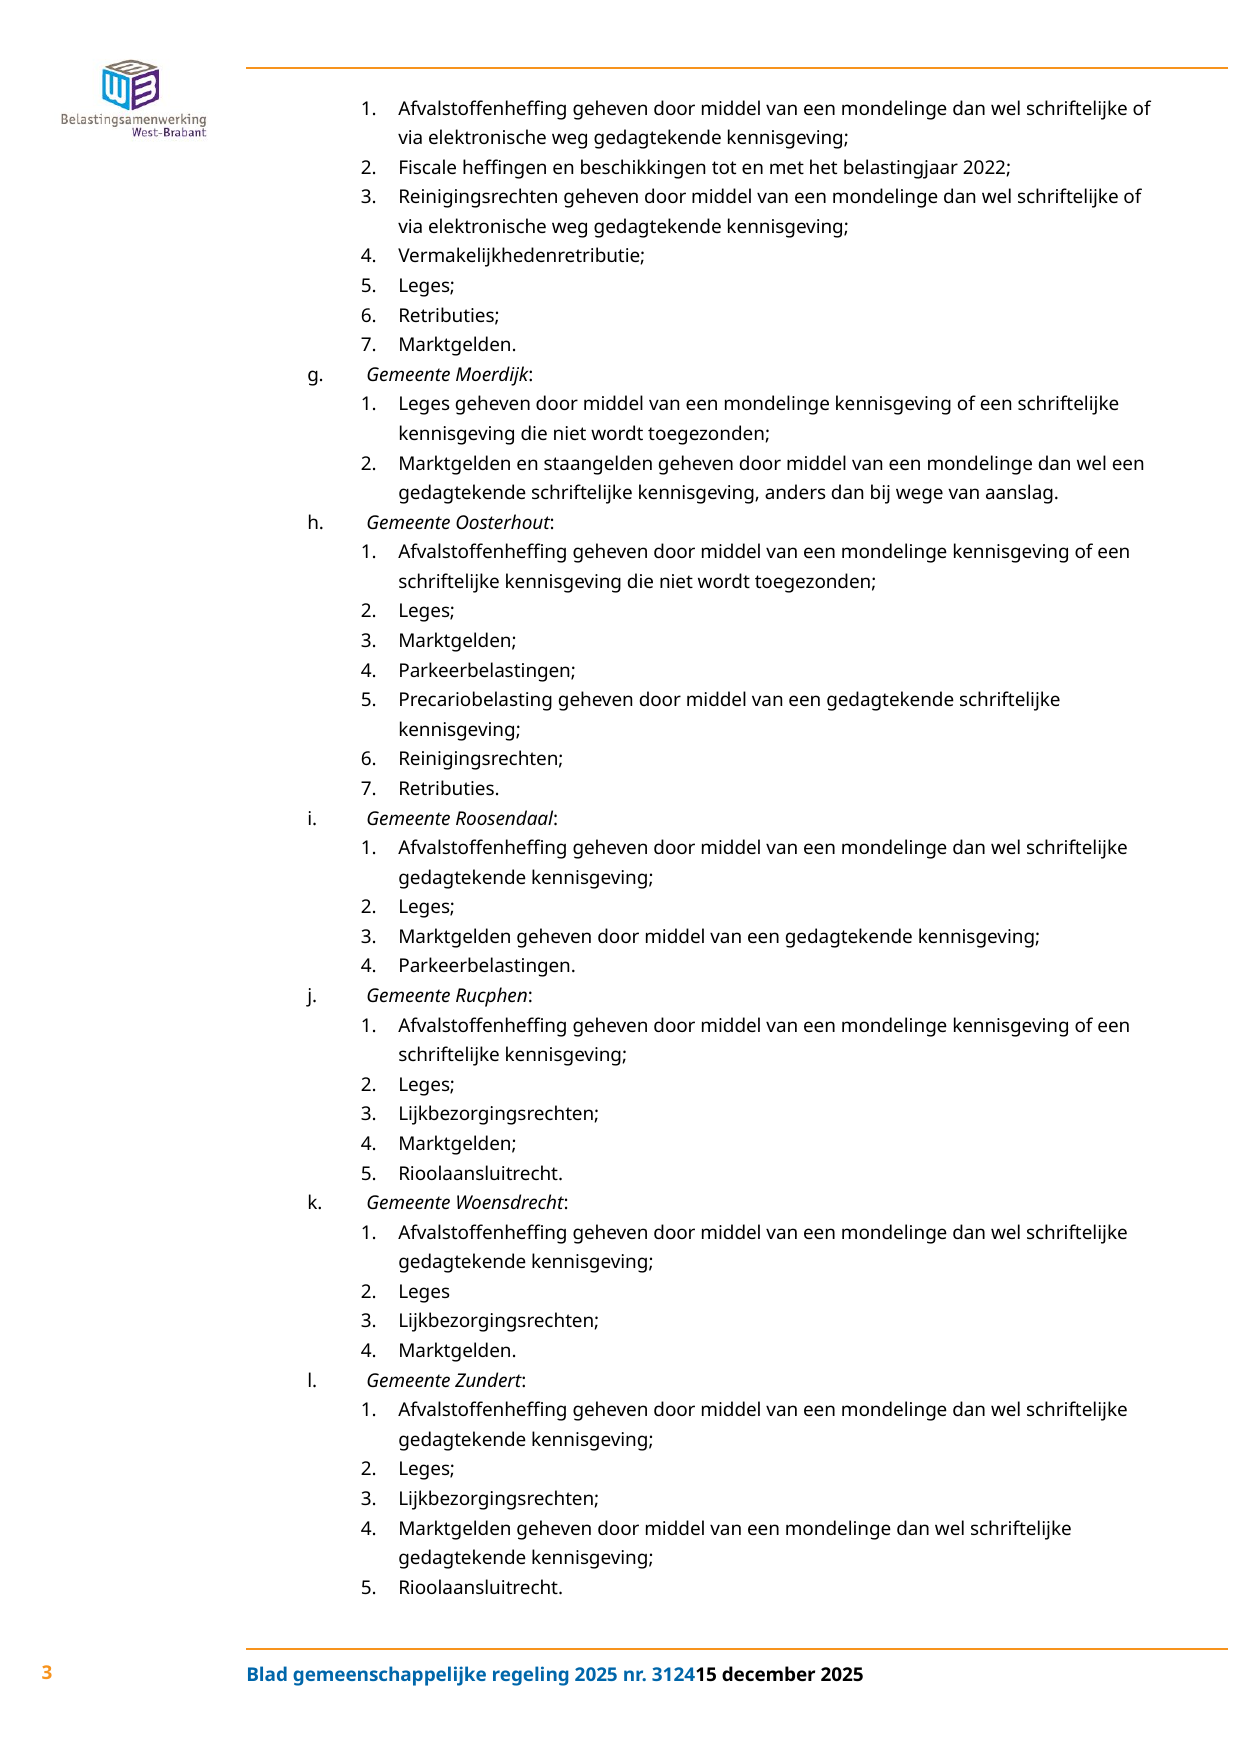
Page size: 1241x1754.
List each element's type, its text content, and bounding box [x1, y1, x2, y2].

list Parkeerbelastingen. [361, 953, 1152, 978]
list Marktgelden geheven door middel van een mondelinge dan wel schriftelijke gedagtekende kennisgeving; [361, 1515, 1152, 1570]
list Retributies. [361, 775, 1152, 801]
list Afvalstoffenheffing geheven door middel van een mondelinge kennisgeving of een schriftelijke kennisgeving; [361, 1012, 1152, 1067]
list Precariobelasting geheven door middel van een gedagtekende schriftelijke kennisgeving; [361, 686, 1152, 742]
list Gemeente Rucphen: [307, 982, 1152, 1008]
list Afvalstoffenheffing geheven door middel van een mondelinge kennisgeving of een schriftelijke kennisgeving die niet wordt toegezonden; [361, 538, 1152, 594]
list Marktgelden; [361, 627, 1152, 653]
list Vermakelijkhedenretributie; [361, 243, 1152, 268]
list Marktgelden. [361, 331, 1152, 357]
list Retributies; [361, 302, 1152, 328]
list Gemeente Moerdijk: [307, 361, 1152, 387]
list Leges; [361, 1071, 1152, 1097]
list Leges; [361, 1456, 1152, 1481]
list Lijkbezorgingsrechten; [361, 1308, 1152, 1333]
list Gemeente Woensdrecht: [307, 1189, 1152, 1215]
list Leges; [361, 893, 1152, 919]
list Lijkbezorgingsrechten; [361, 1101, 1152, 1126]
list Gemeente Oosterhout: [307, 509, 1152, 535]
list Parkeerbelastingen; [361, 657, 1152, 683]
list Rioolaansluitrecht. [361, 1160, 1152, 1186]
list Afvalstoffenheffing geheven door middel van een mondelinge dan wel schriftelijke gedagtekende kennisgeving; [361, 1396, 1152, 1452]
list Afvalstoffenheffing geheven door middel van een mondelinge dan wel schriftelijke gedagtekende kennisgeving; [361, 834, 1152, 890]
list Marktgelden geheven door middel van een gedagtekende kennisgeving; [361, 923, 1152, 949]
list Afvalstoffenheffing geheven door middel van een mondelinge dan wel schriftelijke of via elektronische weg gedagtekende kennisgeving; [361, 95, 1152, 150]
list Afvalstoffenheffing geheven door middel van een mondelinge dan wel schriftelijke gedagtekende kennisgeving; [361, 1219, 1152, 1274]
list Marktgelden. [361, 1337, 1152, 1363]
list Leges; [361, 598, 1152, 623]
list Leges [361, 1278, 1152, 1304]
list Fiscale heffingen en beschikkingen tot en met het belastingjaar 2022; [361, 154, 1152, 180]
list Leges; [361, 272, 1152, 298]
list Reinigingsrechten geheven door middel van een mondelinge dan wel schriftelijke of via elektronische weg gedagtekende kennisgeving; [361, 183, 1152, 239]
list Gemeente Roosendaal: [307, 805, 1152, 831]
list Leges geheven door middel van een mondelinge kennisgeving of een schriftelijke kennisgeving die niet wordt toegezonden; [361, 391, 1152, 446]
list Marktgelden en staangelden geheven door middel van een mondelinge dan wel een gedagtekende schriftelijke kennisgeving, anders dan bij wege van aanslag. [361, 450, 1152, 505]
picture [41, 47, 231, 172]
list Rioolaansluitrecht. [361, 1574, 1152, 1600]
list Marktgelden; [361, 1130, 1152, 1156]
list Gemeente Zundert: [307, 1367, 1152, 1393]
list Lijkbezorgingsrechten; [361, 1485, 1152, 1511]
list Reinigingsrechten; [361, 746, 1152, 771]
